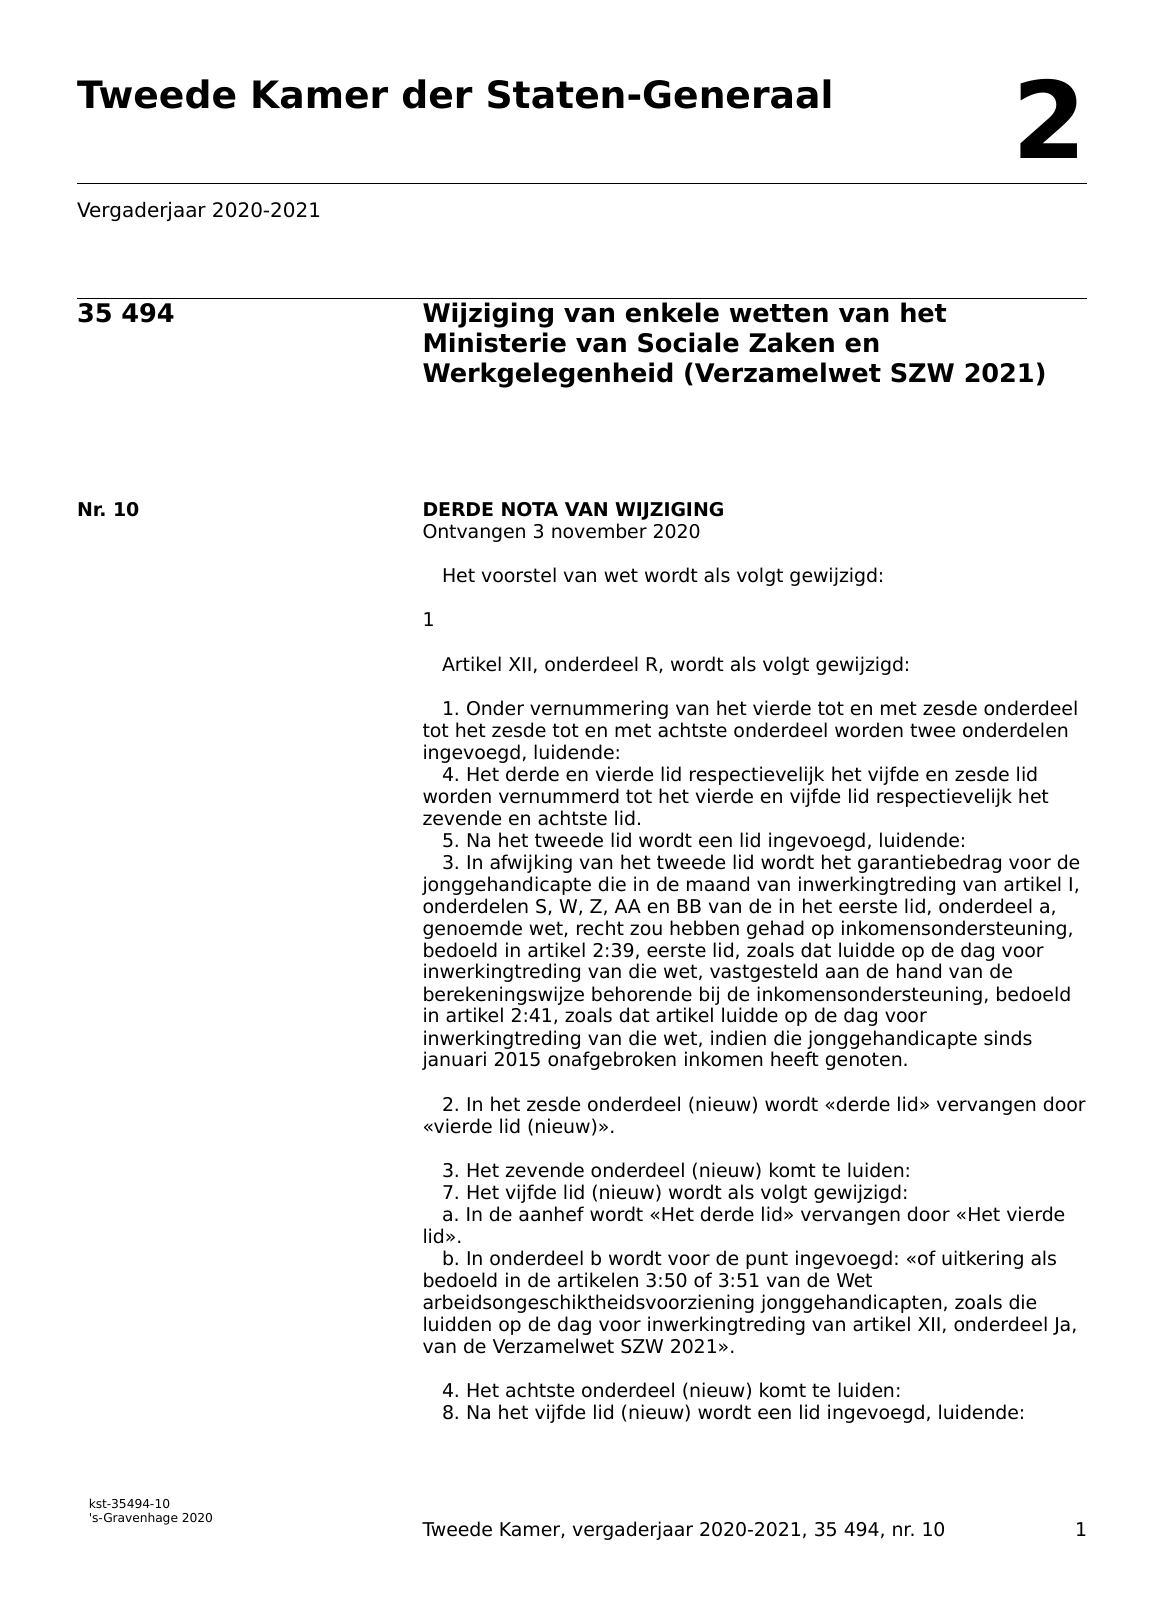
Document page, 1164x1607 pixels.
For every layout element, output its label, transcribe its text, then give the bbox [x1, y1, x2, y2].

text 4. Het derde en vierde lid respectievelijk het vijfde en zesde lid worden vernummerd tot het vierde en vijfde lid respectievelijk het zevende en achtste lid. [422, 764, 1087, 829]
subtitle 1 [422, 609, 1087, 631]
text 8. Na het vijfde lid (nieuw) wordt een lid ingevoegd, luidende: [422, 1402, 1087, 1424]
text 3. Het zevende onderdeel (nieuw) komt te luiden: [422, 1160, 1087, 1182]
text Artikel XII, onderdeel R, wordt als volgt gewijzigd: [422, 653, 1087, 676]
text Ontvangen 3 november 2020 [422, 521, 1087, 543]
text a. In de aanhef wordt «Het derde lid» vervangen door «Het vierde lid». [422, 1204, 1087, 1248]
text 2. In het zesde onderdeel (nieuw) wordt «derde lid» vervangen door «vierde lid (nieuw)». [422, 1093, 1087, 1137]
text 7. Het vijfde lid (nieuw) wordt als volgt gewijzigd: [422, 1182, 1087, 1204]
subtitle 35 494 Wijziging van enkele wetten van het Ministerie van Sociale Zaken en Werkgelegenheid (Verzamelwet SZW 2021) [77, 299, 1087, 388]
text kst-35494-10 [88, 1497, 323, 1511]
text b. In onderdeel b wordt voor de punt ingevoegd: «of uitkering als bedoeld in de artikelen 3:50 of 3:51 van de Wet arbeidsongeschiktheidsvoorziening jonggehandicapten, zoals die luidden op de dag voor inwerkingtreding van artikel XII, onderdeel Ja, van de Verzamelwet SZW 2021». [422, 1248, 1087, 1357]
table_header 2 [886, 59, 1087, 183]
text Het voorstel van wet wordt als volgt gewijzigd: [422, 565, 1087, 587]
subtitle Nr. 10 DERDE NOTA VAN WIJZIGING [77, 499, 1087, 521]
text 4. Het achtste onderdeel (nieuw) komt te luiden: [422, 1380, 1087, 1402]
table_cell Vergaderjaar 2020-2021 [77, 184, 1087, 298]
text 's-Gravenhage 2020 [88, 1511, 323, 1525]
text 3. In afwijking van het tweede lid wordt het garantiebedrag voor de jonggehandicapte die in de maand van inwerkingtreding van artikel I, onderdelen S, W, Z, AA en BB van de in het eerste lid, onderdeel a, genoemde wet, recht zou hebben gehad op inkomensondersteuning, bedoeld in artikel 2:39, eerste lid, zoals dat luidde op de dag voor inwerkingtreding van die wet, vastgesteld aan de hand van de berekeningswijze behorende bij de inkomensondersteuning, bedoeld in artikel 2:41, zoals dat artikel luidde op de dag voor inwerkingtreding van die wet, indien die jonggehandicapte sinds januari 2015 onafgebroken inkomen heeft genoten. [422, 852, 1087, 1071]
text 5. Na het tweede lid wordt een lid ingevoegd, luidende: [422, 829, 1087, 852]
text 1. Onder vernummering van het vierde tot en met zesde onderdeel tot het zesde tot en met achtste onderdeel worden twee onderdelen ingevoegd, luidende: [422, 698, 1087, 764]
table_header Tweede Kamer der Staten-Generaal [77, 59, 886, 183]
